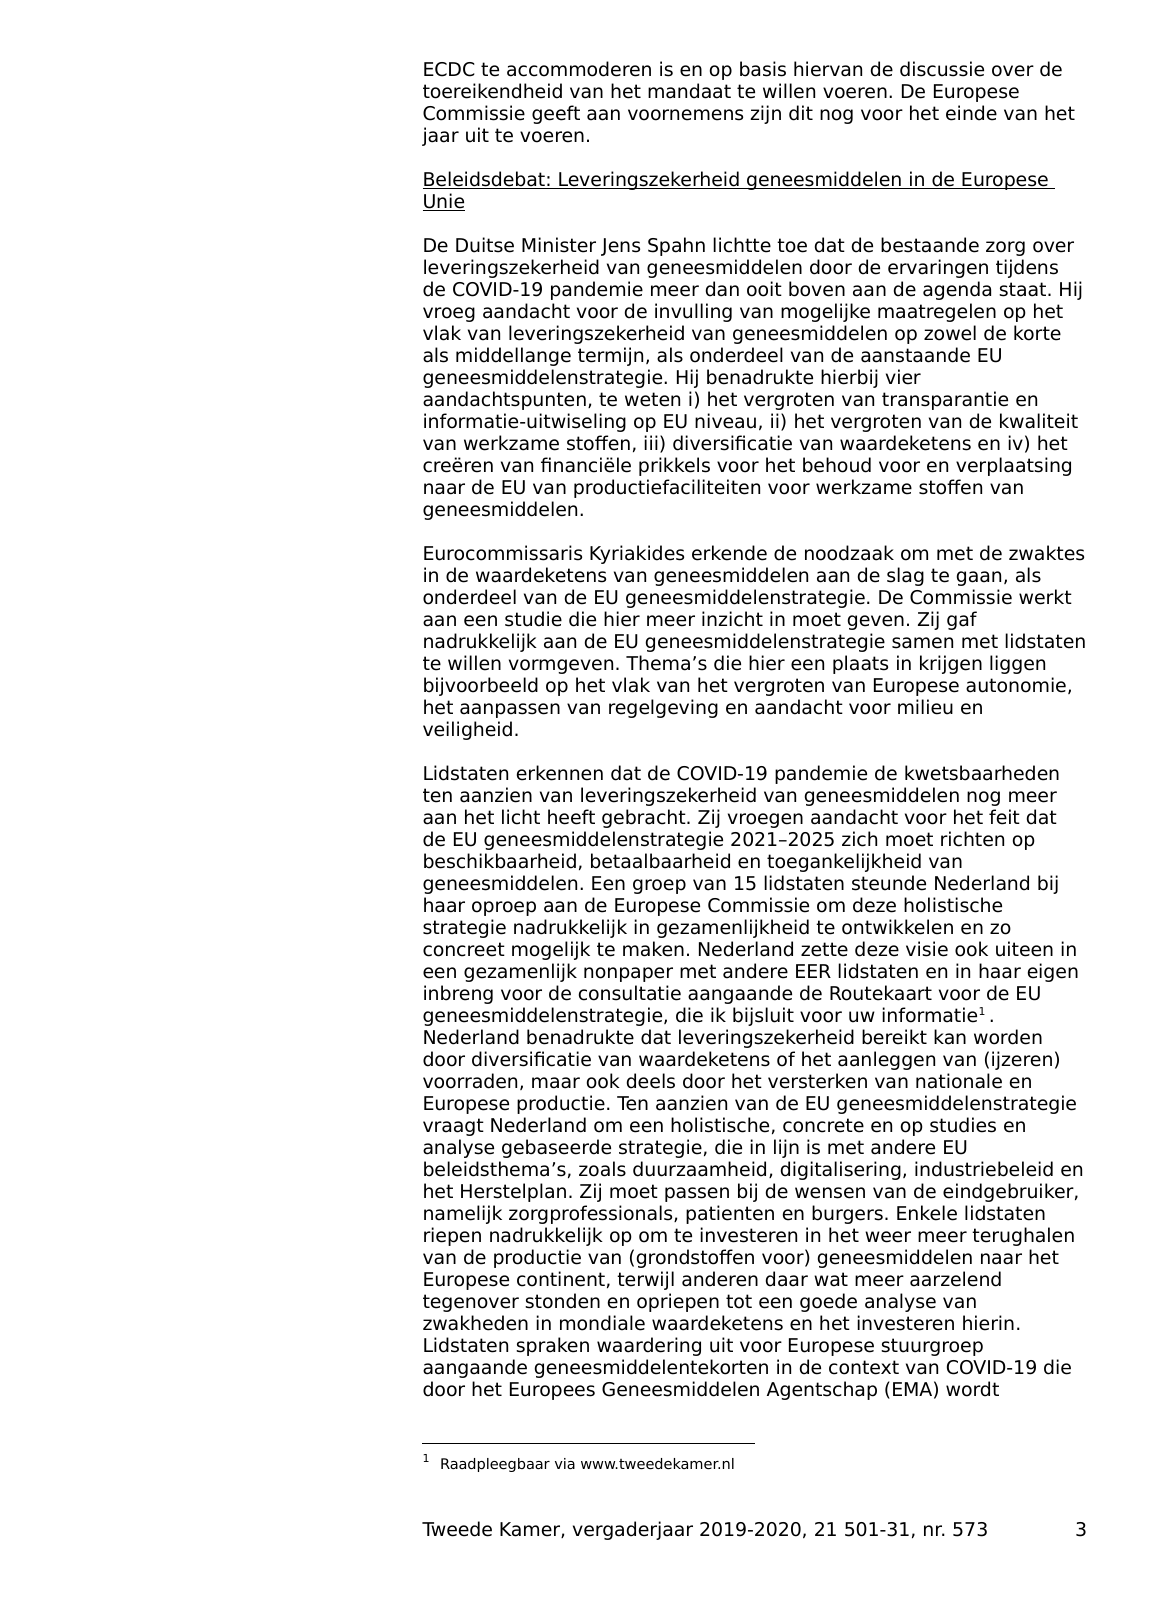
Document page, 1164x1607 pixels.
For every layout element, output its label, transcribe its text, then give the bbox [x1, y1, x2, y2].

text De Duitse Minister Jens Spahn lichtte toe dat de bestaande zorg over leveringszekerheid van geneesmiddelen door de ervaringen tijdens de COVID-19 pandemie meer dan ooit boven aan de agenda staat. Hij vroeg aandacht voor de invulling van mogelijke maatregelen op het vlak van leveringszekerheid van geneesmiddelen op zowel de korte als middellange termijn, als onderdeel van de aanstaande EU geneesmiddelenstrategie. Hij benadrukte hierbij vier aandachtspunten, te weten i) het vergroten van transparantie en informatie-uitwiseling op EU niveau, ii) het vergroten van de kwaliteit van werkzame stoffen, iii) diversificatie van waardeketens en iv) het creëren van financiële prikkels voor het behoud voor en verplaatsing naar de EU van productiefaciliteiten voor werkzame stoffen van geneesmiddelen. [422, 235, 1087, 521]
subtitle Beleidsdebat: Leveringszekerheid geneesmiddelen in de Europese Unie [422, 169, 1087, 213]
text Nederland benadrukte dat leveringszekerheid bereikt kan worden door diversificatie van waardeketens of het aanleggen van (ijzeren) voorraden, maar ook deels door het versterken van nationale en Europese productie. Ten aanzien van de EU geneesmiddelenstrategie vraagt Nederland om een holistische, concrete en op studies en analyse gebaseerde strategie, die in lijn is met andere EU beleidsthema’s, zoals duurzaamheid, digitalisering, industriebeleid en het Herstelplan. Zij moet passen bij de wensen van de eindgebruiker, namelijk zorgprofessionals, patienten en burgers. Enkele lidstaten riepen nadrukkelijk op om te investeren in het weer meer terughalen van de productie van (grondstoffen voor) geneesmiddelen naar het Europese continent, terwijl anderen daar wat meer aarzelend tegenover stonden en opriepen tot een goede analyse van zwakheden in mondiale waardeketens en het investeren hierin. Lidstaten spraken waardering uit voor Europese stuurgroep aangaande geneesmiddelentekorten in de context van COVID-19 die door het Europees Geneesmiddelen Agentschap (EMA) wordt [422, 1027, 1087, 1401]
text ECDC te accommoderen is en op basis hiervan de discussie over de toereikendheid van het mandaat te willen voeren. De Europese Commissie geeft aan voornemens zijn dit nog voor het einde van het jaar uit te voeren. [422, 59, 1087, 147]
text Lidstaten erkennen dat de COVID-19 pandemie de kwetsbaarheden ten aanzien van leveringszekerheid van geneesmiddelen nog meer aan het licht heeft gebracht. Zij vroegen aandacht voor het feit dat de EU geneesmiddelenstrategie 2021–2025 zich moet richten op beschikbaarheid, betaalbaarheid en toegankelijkheid van geneesmiddelen. Een groep van 15 lidstaten steunde Nederland bij haar oproep aan de Europese Commissie om deze holistische strategie nadrukkelijk in gezamenlijkheid te ontwikkelen en zo concreet mogelijk te maken. Nederland zette deze visie ook uiteen in een gezamenlijk nonpaper met andere EER lidstaten en in haar eigen inbreng voor de consultatie aangaande de Routekaart voor de EU geneesmiddelenstrategie, die ik bijsluit voor uw informatie. [422, 763, 1087, 1027]
text Raadpleegbaar via www.tweedekamer.nl [422, 1452, 1087, 1474]
text Eurocommissaris Kyriakides erkende de noodzaak om met de zwaktes in de waardeketens van geneesmiddelen aan de slag te gaan, als onderdeel van de EU geneesmiddelenstrategie. De Commissie werkt aan een studie die hier meer inzicht in moet geven. Zij gaf nadrukkelijk aan de EU geneesmiddelenstrategie samen met lidstaten te willen vormgeven. Thema’s die hier een plaats in krijgen liggen bijvoorbeeld op het vlak van het vergroten van Europese autonomie, het aanpassen van regelgeving en aandacht voor milieu en veiligheid. [422, 543, 1087, 741]
